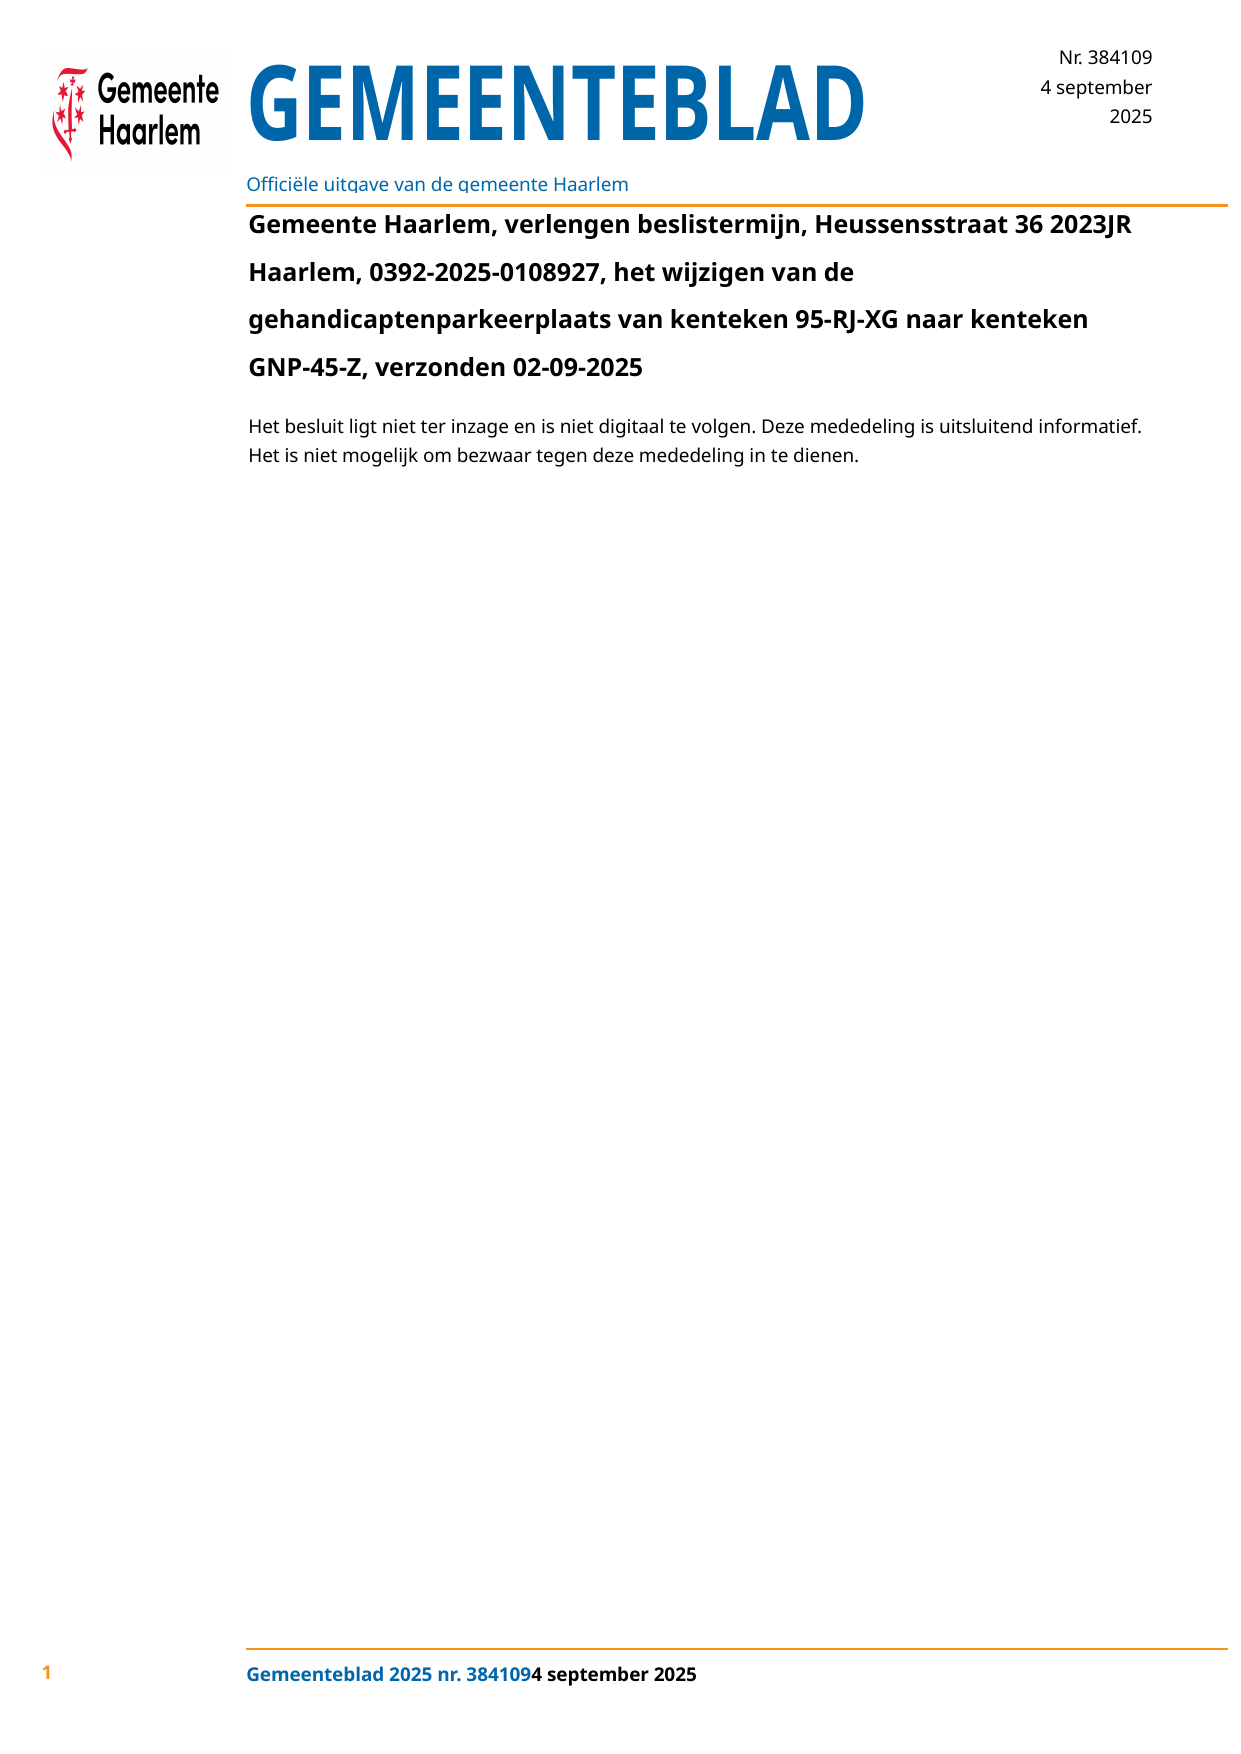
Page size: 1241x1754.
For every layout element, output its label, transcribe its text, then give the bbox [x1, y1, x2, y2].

picture [41, 47, 231, 172]
text Gemeente Haarlem, verlengen beslistermijn, Heussensstraat 36 2023JR Haarlem, 0392-2025-0108927, het wijzigen van de gehandicaptenparkeerplaats van kenteken 95-RJ-XG naar kenteken GNP-45-Z, verzonden 02-09-2025 [248, 207, 1152, 384]
text Het besluit ligt niet ter inzage en is niet digitaal te volgen. Deze mededeling is uitsluitend informatief. Het is niet mogelijk om bezwaar tegen deze mededeling in te dienen. [248, 413, 1152, 468]
